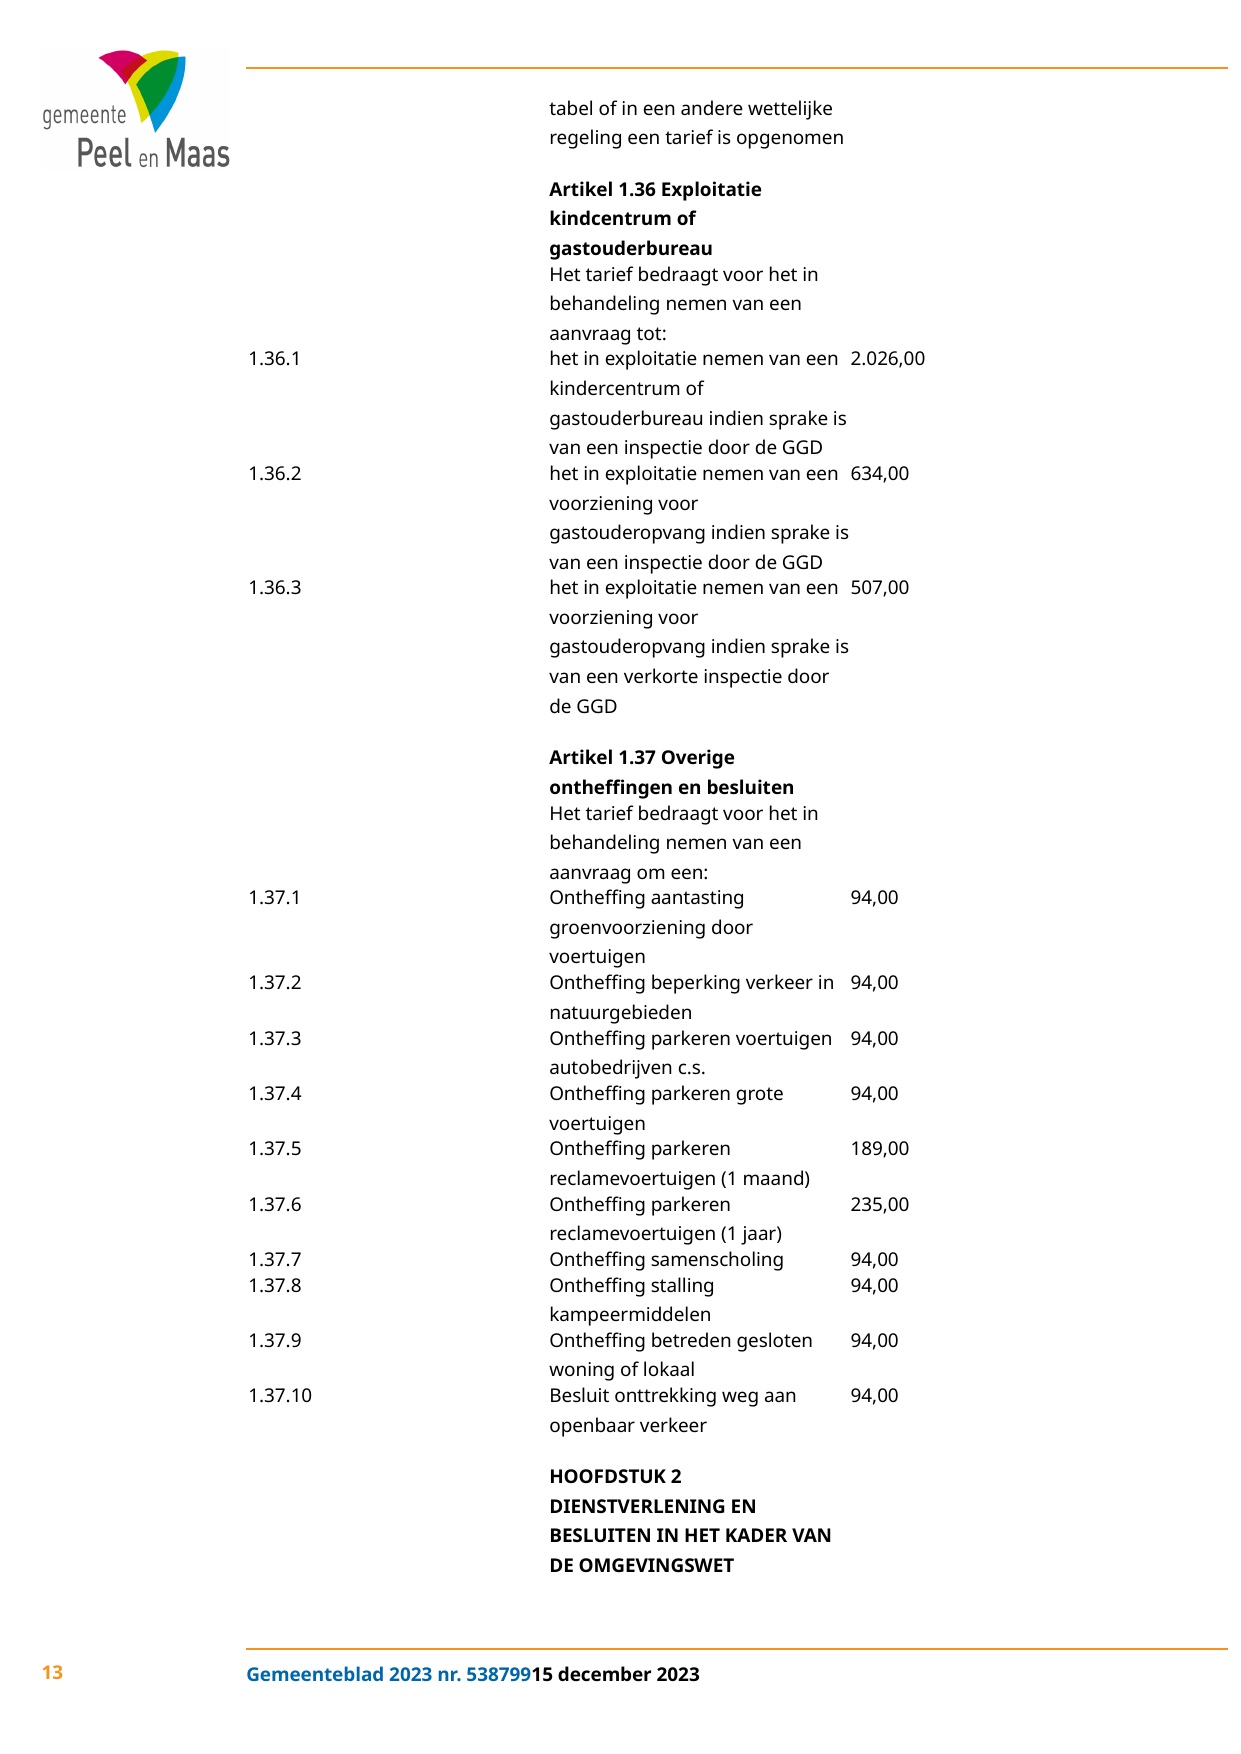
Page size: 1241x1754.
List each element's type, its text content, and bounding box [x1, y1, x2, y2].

table_cell Ontheffing parkeren grote voertuigen [549, 1080, 850, 1135]
table_cell Ontheffing parkeren reclamevoertuigen (1 jaar) [549, 1191, 850, 1246]
table_cell [850, 1578, 1152, 1604]
table_cell Ontheffing parkeren voertuigen autobedrijven c.s. [549, 1025, 850, 1080]
table_cell 94,00 [850, 1272, 1152, 1327]
table_cell [850, 95, 1152, 150]
table_cell het in exploitatie nemen van een voorziening voor gastouderopvang indien sprake is van een inspectie door de GGD [549, 460, 850, 574]
table_cell 2.026,00 [850, 346, 1152, 460]
table_cell 94,00 [850, 1383, 1152, 1438]
table_cell 189,00 [850, 1135, 1152, 1191]
table_cell [248, 800, 549, 884]
table_cell Artikel 1.37 Overige ontheffingen en besluiten [549, 744, 850, 800]
table_cell [850, 1438, 1152, 1463]
table_cell Het tarief bedraagt voor het in behandeling nemen van een aanvraag om een: [549, 800, 850, 884]
table_cell 1.37.2 [248, 970, 549, 1025]
table_cell [850, 744, 1152, 800]
table_cell 1.37.6 [248, 1191, 549, 1246]
table_cell 1.37.8 [248, 1272, 549, 1327]
table_cell 1.37.10 [248, 1383, 549, 1438]
table_cell Ontheffing beperking verkeer in natuurgebieden [549, 970, 850, 1025]
table_cell [850, 800, 1152, 884]
table_cell [850, 1464, 1152, 1578]
table_cell 507,00 [850, 575, 1152, 719]
table_cell Artikel 1.36 Exploitatie kindcentrum of gastouderbureau [549, 176, 850, 261]
table_cell Ontheffing stalling kampeermiddelen [549, 1272, 850, 1327]
table_cell [248, 1578, 549, 1604]
picture [41, 47, 231, 172]
table_cell [248, 176, 549, 261]
table_cell Het tarief bedraagt voor het in behandeling nemen van een aanvraag tot: [549, 261, 850, 346]
table_cell Ontheffing aantasting groenvoorziening door voertuigen [549, 885, 850, 969]
table_cell 1.37.5 [248, 1135, 549, 1191]
table_cell 1.36.2 [248, 460, 549, 574]
table_cell [549, 719, 850, 744]
table_cell 1.37.1 [248, 885, 549, 969]
table_cell 1.37.4 [248, 1080, 549, 1135]
table_cell [248, 744, 549, 800]
table_cell [248, 150, 549, 176]
table_cell [850, 176, 1152, 261]
table_cell het in exploitatie nemen van een voorziening voor gastouderopvang indien sprake is van een verkorte inspectie door de GGD [549, 575, 850, 719]
table_cell [549, 1578, 850, 1604]
table_cell 94,00 [850, 1327, 1152, 1382]
table_cell tabel of in een andere wettelijke regeling een tarief is opgenomen [549, 95, 850, 150]
table_cell [549, 1438, 850, 1463]
table_cell 1.36.3 [248, 575, 549, 719]
table_cell 94,00 [850, 970, 1152, 1025]
table_cell 94,00 [850, 885, 1152, 969]
table_cell 634,00 [850, 460, 1152, 574]
table_cell 1.37.3 [248, 1025, 549, 1080]
table_cell 1.37.7 [248, 1246, 549, 1272]
table_cell [850, 150, 1152, 176]
table_cell [850, 719, 1152, 744]
table_cell het in exploitatie nemen van een kindercentrum of gastouderbureau indien sprake is van een inspectie door de GGD [549, 346, 850, 460]
table_cell 94,00 [850, 1025, 1152, 1080]
table_cell 235,00 [850, 1191, 1152, 1246]
table_cell [850, 261, 1152, 346]
table_cell 94,00 [850, 1246, 1152, 1272]
table_cell 1.37.9 [248, 1327, 549, 1382]
table_cell [549, 150, 850, 176]
table_cell [248, 261, 549, 346]
table_cell Ontheffing samenscholing [549, 1246, 850, 1272]
table_cell HOOFDSTUK 2 DIENSTVERLENING EN BESLUITEN IN HET KADER VAN DE OMGEVINGSWET [549, 1464, 850, 1578]
table_cell Ontheffing parkeren reclamevoertuigen (1 maand) [549, 1135, 850, 1191]
table_cell 94,00 [850, 1080, 1152, 1135]
table_cell [248, 1464, 549, 1578]
table_cell [248, 95, 549, 150]
table_cell [248, 719, 549, 744]
table_cell Besluit onttrekking weg aan openbaar verkeer [549, 1383, 850, 1438]
table_cell 1.36.1 [248, 346, 549, 460]
table_cell Ontheffing betreden gesloten woning of lokaal [549, 1327, 850, 1382]
table_cell [248, 1438, 549, 1463]
